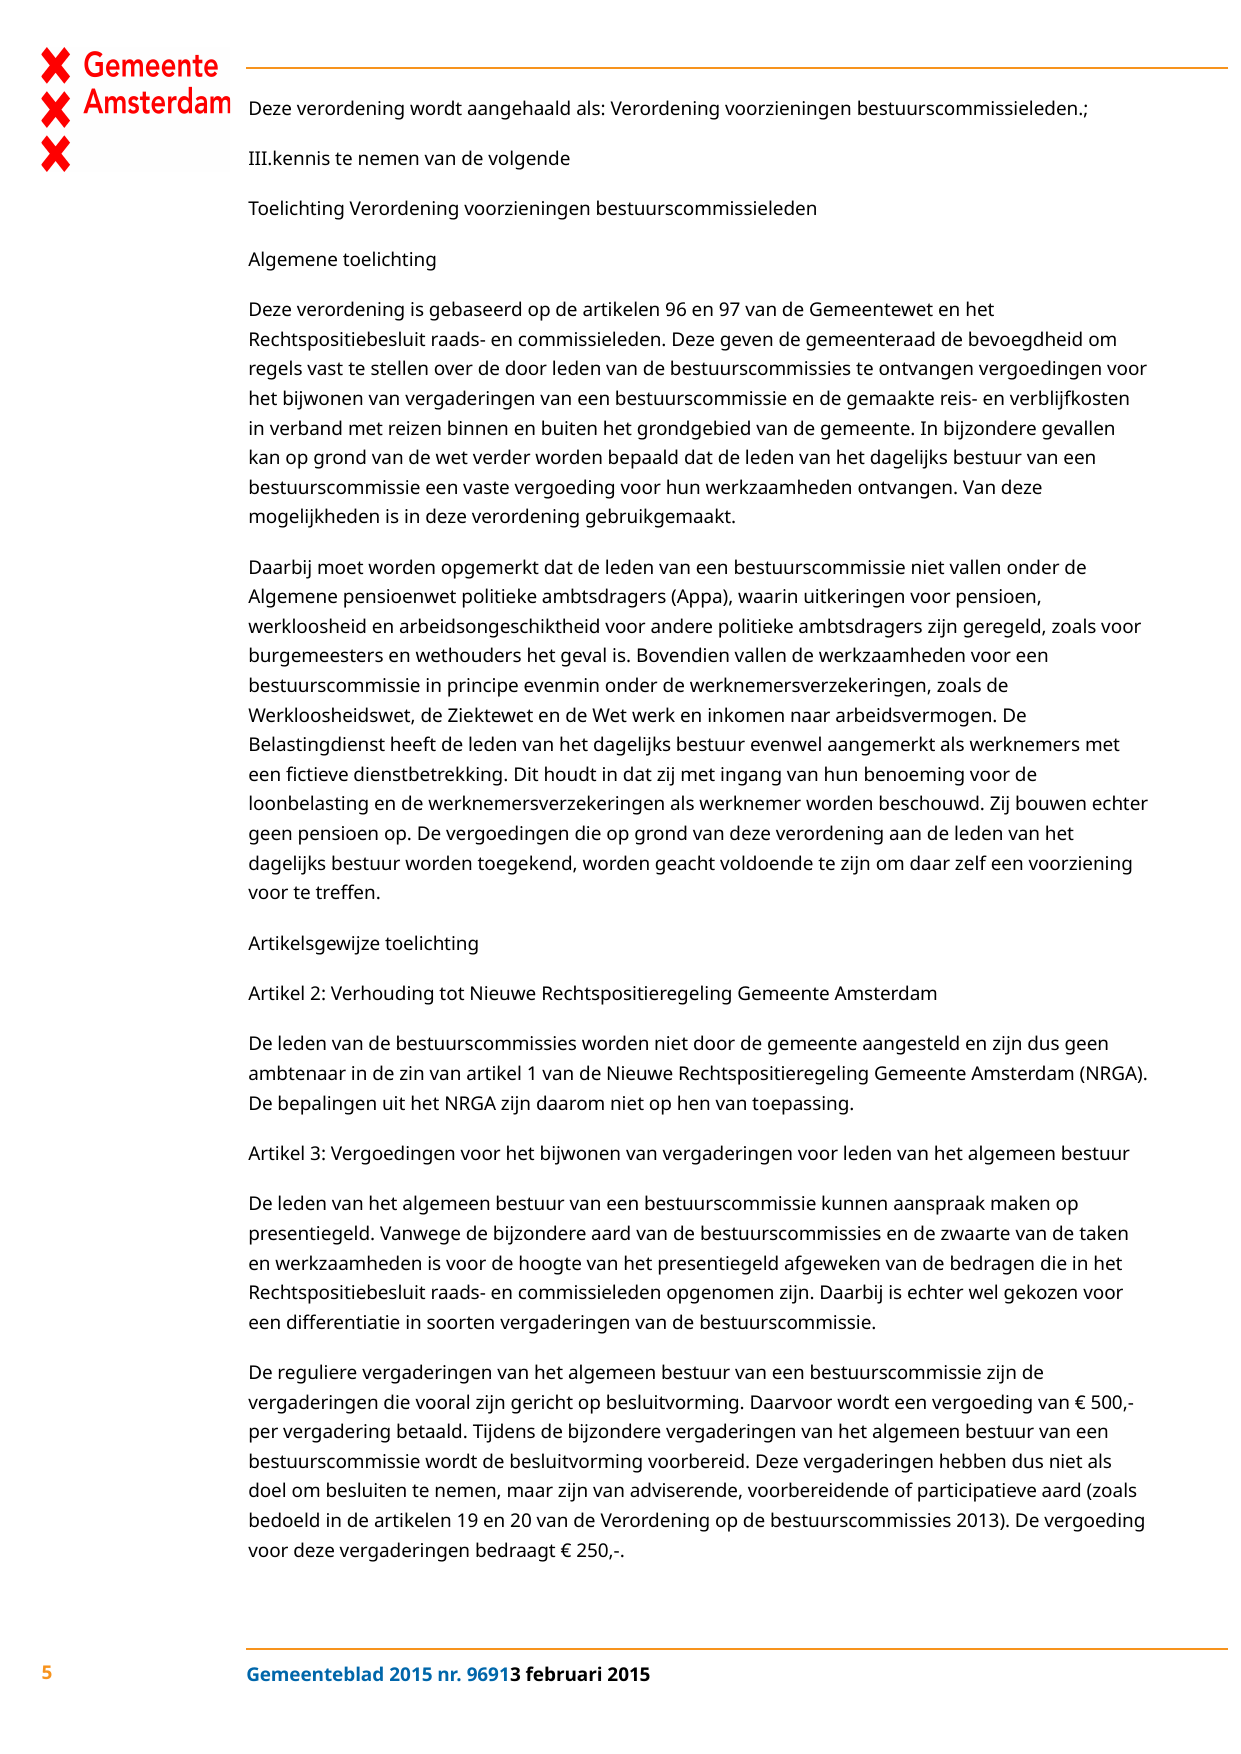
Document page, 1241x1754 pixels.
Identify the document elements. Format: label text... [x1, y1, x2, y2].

text De leden van de bestuurscommissies worden niet door de gemeente aangesteld en zijn dus geen ambtenaar in de zin van artikel 1 van de Nieuwe Rechtspositieregeling Gemeente Amsterdam (NRGA). De bepalingen uit het NRGA zijn daarom niet op hen van toepassing. [248, 1031, 1152, 1116]
text Deze verordening is gebaseerd op de artikelen 96 en 97 van de Gemeentewet en het Rechtspositiebesluit raads- en commissieleden. Deze geven de gemeenteraad de bevoegdheid om regels vast te stellen over de door leden van de bestuurscommissies te ontvangen vergoedingen voor het bijwonen van vergaderingen van een bestuurscommissie en de gemaakte reis- en verblijfkosten in verband met reizen binnen en buiten het grondgebied van de gemeente. In bijzondere gevallen kan op grond van de wet verder worden bepaald dat de leden van het dagelijks bestuur van een bestuurscommissie een vaste vergoeding voor hun werkzaamheden ontvangen. Van deze mogelijkheden is in deze verordening gebruikgemaakt. [248, 296, 1152, 529]
text Artikel 2: Verhouding tot Nieuwe Rechtspositieregeling Gemeente Amsterdam [248, 980, 1152, 1006]
text Algemene toelichting [248, 246, 1152, 272]
text Toelichting Verordening voorzieningen bestuurscommissieleden [248, 196, 1152, 221]
text Artikel 3: Vergoedingen voor het bijwonen van vergaderingen voor leden van het algemeen bestuur [248, 1140, 1152, 1166]
text Artikelsgewijze toelichting [248, 930, 1152, 956]
text De reguliere vergaderingen van het algemeen bestuur van een bestuurscommissie zijn de vergaderingen die vooral zijn gericht op besluitvorming. Daarvoor wordt een vergoeding van € 500,- per vergadering betaald. Tijdens de bijzondere vergaderingen van het algemeen bestuur van een bestuurscommissie wordt de besluitvorming voorbereid. Deze vergaderingen hebben dus niet als doel om besluiten te nemen, maar zijn van adviserende, voorbereidende of participatieve aard (zoals bedoeld in de artikelen 19 en 20 van de Verordening op de bestuurscommissies 2013). De vergoeding voor deze vergaderingen bedraagt € 250,-. [248, 1359, 1152, 1563]
picture [41, 47, 231, 172]
text Daarbij moet worden opgemerkt dat de leden van een bestuurscommissie niet vallen onder de Algemene pensioenwet politieke ambtsdragers (Appa), waarin uitkeringen voor pensioen, werkloosheid en arbeidsongeschiktheid voor andere politieke ambtsdragers zijn geregeld, zoals voor burgemeesters en wethouders het geval is. Bovendien vallen de werkzaamheden voor een bestuurscommissie in principe evenmin onder de werknemersverzekeringen, zoals de Werkloosheidswet, de Ziektewet en de Wet werk en inkomen naar arbeidsvermogen. De Belastingdienst heeft de leden van het dagelijks bestuur evenwel aangemerkt als werknemers met een fictieve dienstbetrekking. Dit houdt in dat zij met ingang van hun benoeming voor de loonbelasting en de werknemersverzekeringen als werknemer worden beschouwd. Zij bouwen echter geen pensioen op. De vergoedingen die op grond van deze verordening aan de leden van het dagelijks bestuur worden toegekend, worden geacht voldoende te zijn om daar zelf een voorziening voor te treffen. [248, 554, 1152, 905]
text Deze verordening wordt aangehaald als: Verordening voorzieningen bestuurscommissieleden.; [248, 95, 1152, 121]
text III.kennis te nemen van de volgende [248, 145, 1152, 171]
text De leden van het algemeen bestuur van een bestuurscommissie kunnen aanspraak maken op presentiegeld. Vanwege de bijzondere aard van de bestuurscommissies en de zwaarte van de taken en werkzaamheden is voor de hoogte van het presentiegeld afgeweken van de bedragen die in het Rechtspositiebesluit raads- en commissieleden opgenomen zijn. Daarbij is echter wel gekozen voor een differentiatie in soorten vergaderingen van de bestuurscommissie. [248, 1191, 1152, 1335]
